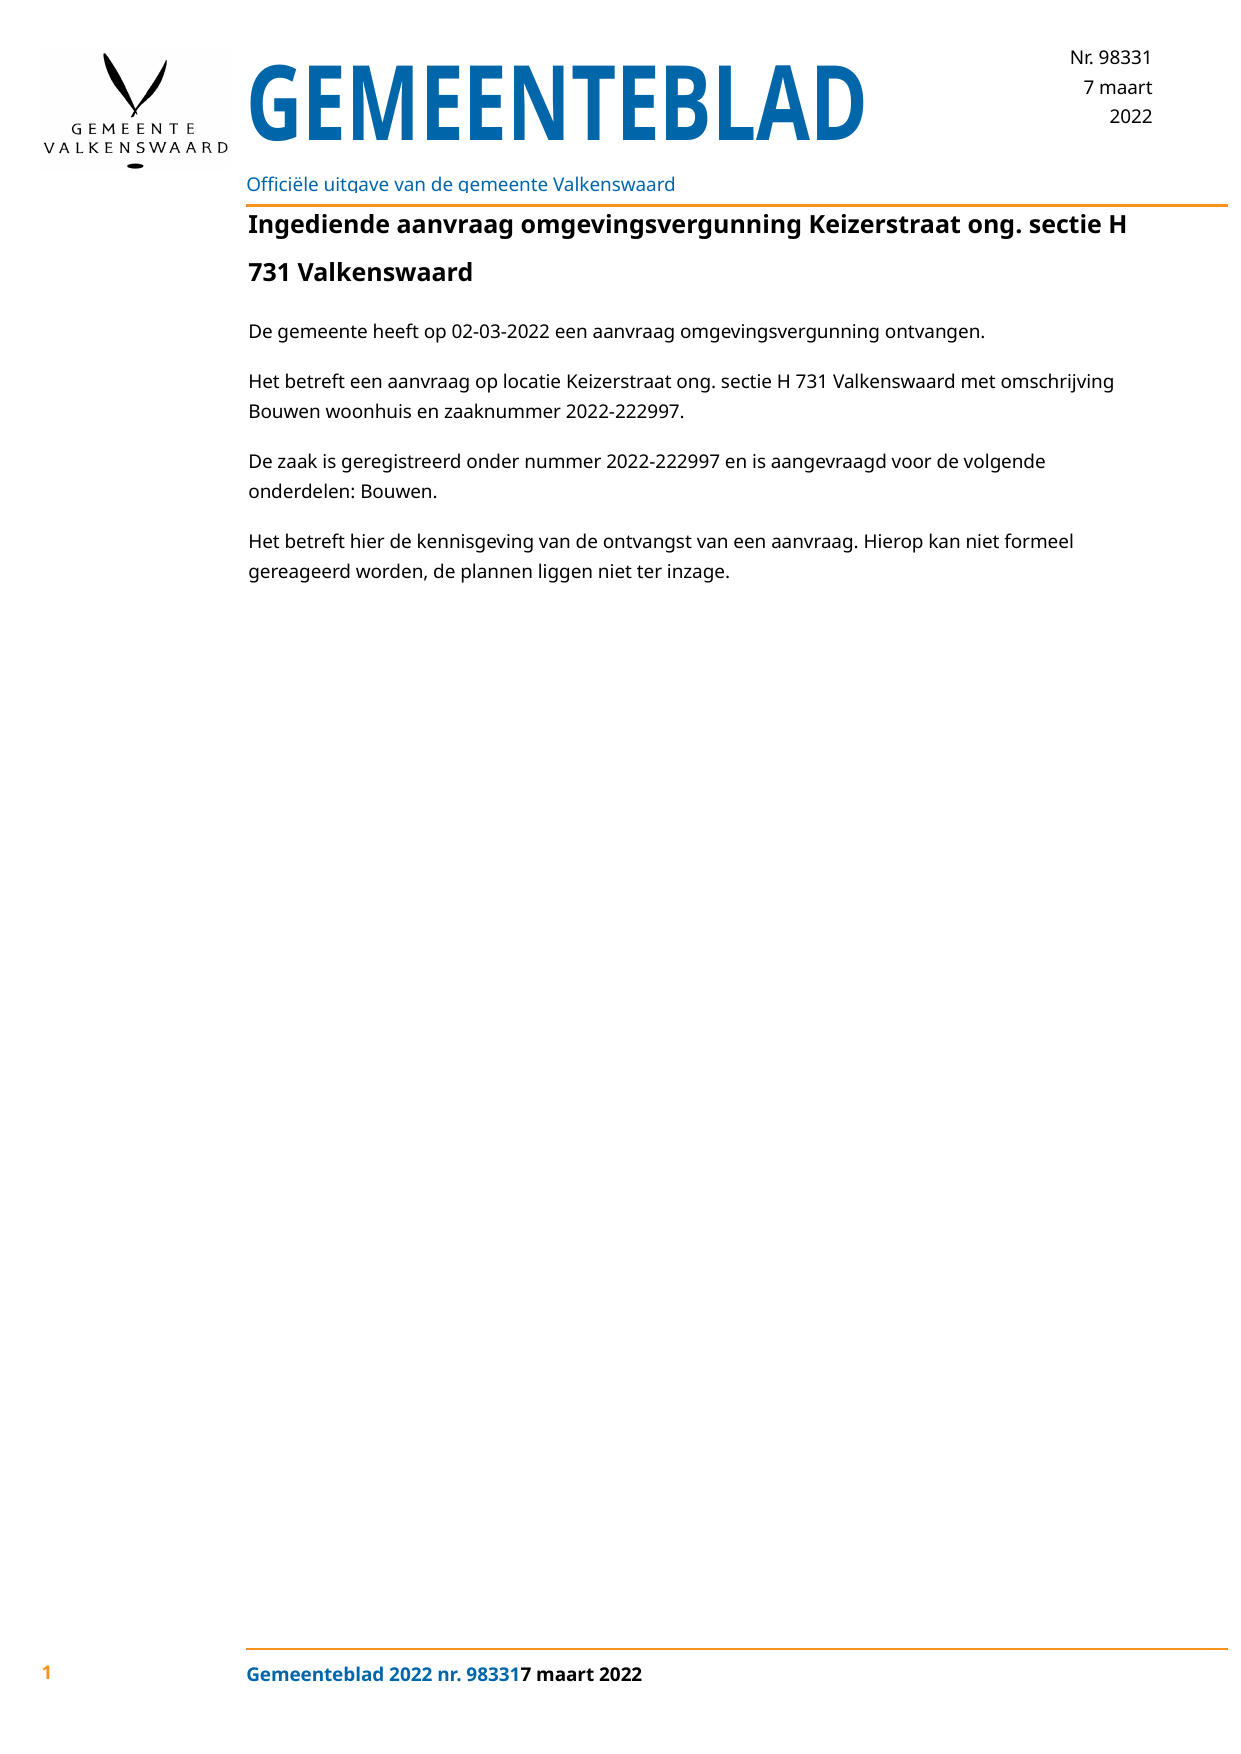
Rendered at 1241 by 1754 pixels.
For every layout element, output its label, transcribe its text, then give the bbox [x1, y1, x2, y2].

text De zaak is geregistreerd onder nummer 2022-222997 en is aangevraagd voor de volgende onderdelen: Bouwen. [248, 448, 1152, 504]
text De gemeente heeft op 02-03-2022 een aanvraag omgevingsvergunning ontvangen. [248, 318, 1152, 344]
text Ingediende aanvraag omgevingsvergunning Keizerstraat ong. sectie H 731 Valkenswaard [248, 207, 1152, 288]
picture [41, 47, 231, 172]
text Het betreft een aanvraag op locatie Keizerstraat ong. sectie H 731 Valkenswaard met omschrijving Bouwen woonhuis en zaaknummer 2022-222997. [248, 368, 1152, 424]
text Het betreft hier de kennisgeving van de ontvangst van een aanvraag. Hierop kan niet formeel gereageerd worden, de plannen liggen niet ter inzage. [248, 528, 1152, 584]
